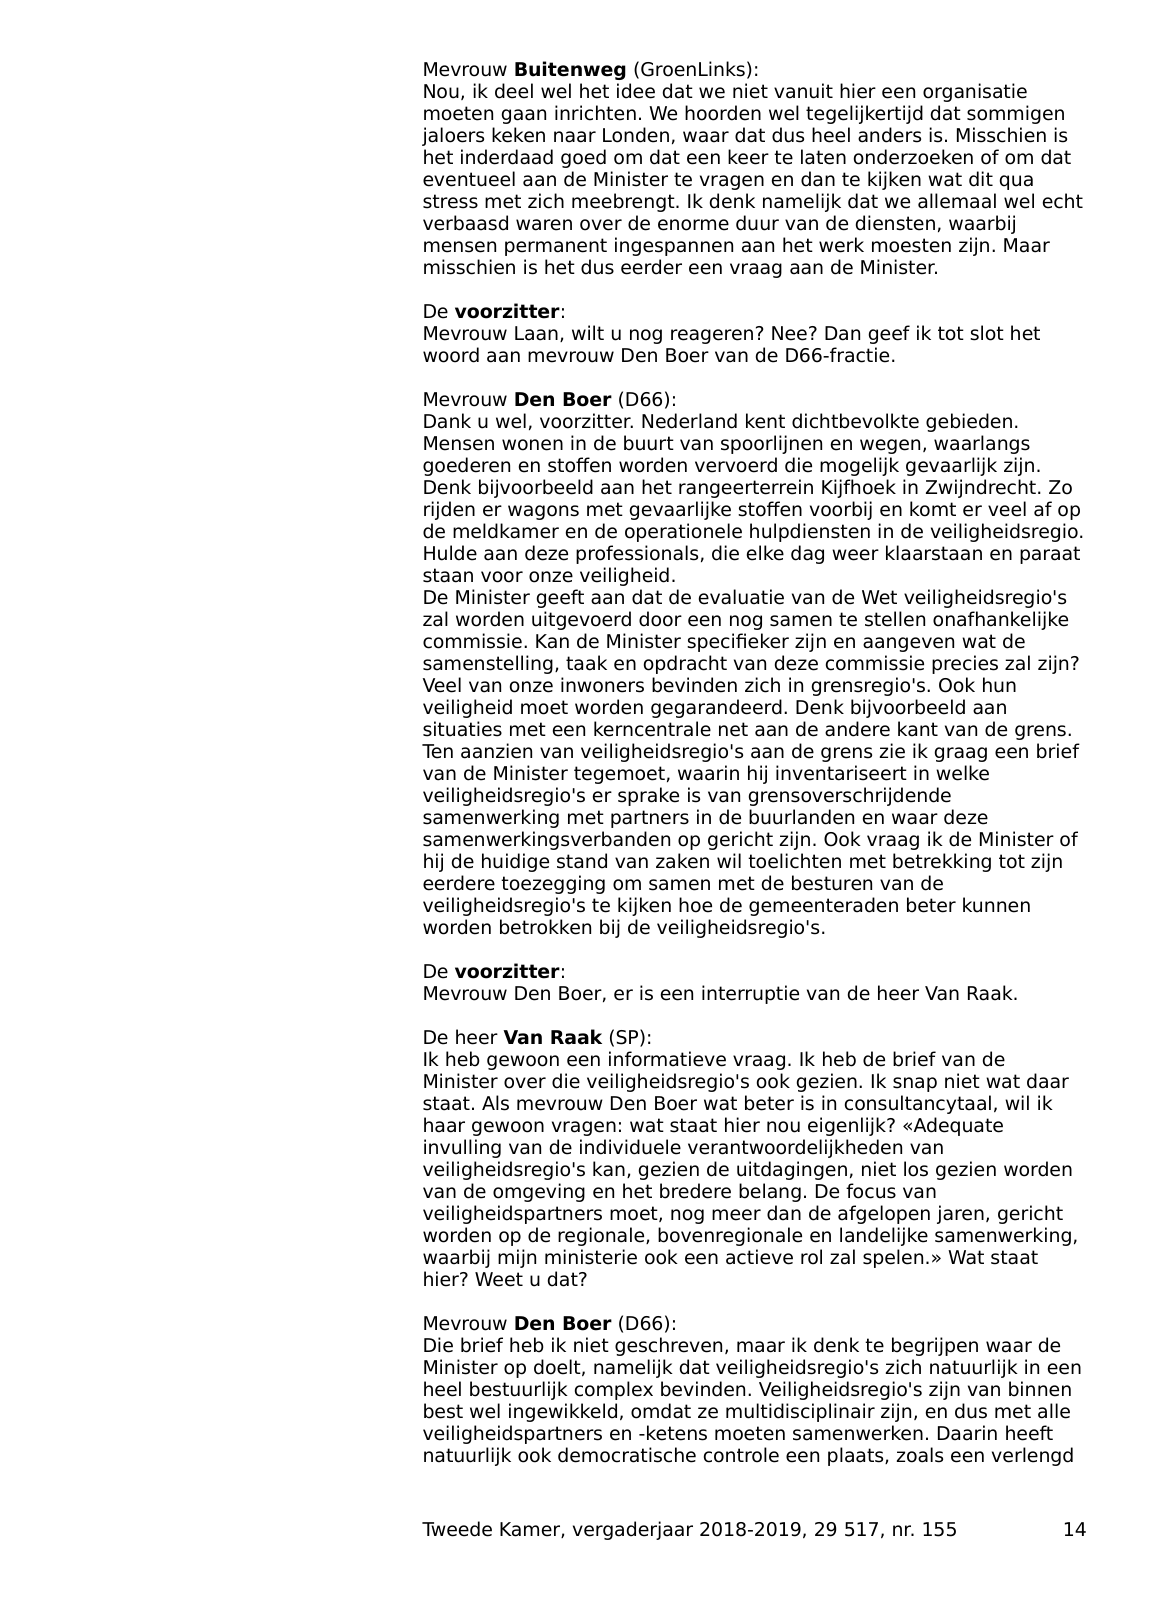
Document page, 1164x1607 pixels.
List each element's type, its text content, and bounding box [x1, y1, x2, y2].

text De voorzitter: [422, 961, 1087, 983]
text Mevrouw Den Boer, er is een interruptie van de heer Van Raak. [422, 983, 1087, 1005]
text Mevrouw Laan, wilt u nog reageren? Nee? Dan geef ik tot slot het woord aan mevrouw Den Boer van de D66-fractie. [422, 323, 1087, 367]
text De voorzitter: [422, 301, 1087, 323]
text De heer Van Raak (SP): [422, 1027, 1087, 1049]
text Mevrouw Den Boer (D66): [422, 1313, 1087, 1335]
text Nou, ik deel wel het idee dat we niet vanuit hier een organisatie moeten gaan inrichten. We hoorden wel tegelijkertijd dat sommigen jaloers keken naar Londen, waar dat dus heel anders is. Misschien is het inderdaad goed om dat een keer te laten onderzoeken of om dat eventueel aan de Minister te vragen en dan te kijken wat dit qua stress met zich meebrengt. Ik denk namelijk dat we allemaal wel echt verbaasd waren over de enorme duur van de diensten, waarbij mensen permanent ingespannen aan het werk moesten zijn. Maar misschien is het dus eerder een vraag aan de Minister. [422, 81, 1087, 279]
text De Minister geeft aan dat de evaluatie van de Wet veiligheidsregio's zal worden uitgevoerd door een nog samen te stellen onafhankelijke commissie. Kan de Minister specifieker zijn en aangeven wat de samenstelling, taak en opdracht van deze commissie precies zal zijn? [422, 587, 1087, 675]
text Die brief heb ik niet geschreven, maar ik denk te begrijpen waar de Minister op doelt, namelijk dat veiligheidsregio's zich natuurlijk in een heel bestuurlijk complex bevinden. Veiligheidsregio's zijn van binnen best wel ingewikkeld, omdat ze multidisciplinair zijn, en dus met alle veiligheidspartners en -ketens moeten samenwerken. Daarin heeft natuurlijk ook democratische controle een plaats, zoals een verlengd [422, 1335, 1087, 1467]
text Ik heb gewoon een informatieve vraag. Ik heb de brief van de Minister over die veiligheidsregio's ook gezien. Ik snap niet wat daar staat. Als mevrouw Den Boer wat beter is in consultancytaal, wil ik haar gewoon vragen: wat staat hier nou eigenlijk? «Adequate invulling van de individuele verantwoordelijkheden van veiligheidsregio's kan, gezien de uitdagingen, niet los gezien worden van de omgeving en het bredere belang. De focus van veiligheidspartners moet, nog meer dan de afgelopen jaren, gericht worden op de regionale, bovenregionale en landelijke samenwerking, waarbij mijn ministerie ook een actieve rol zal spelen.» Wat staat hier? Weet u dat? [422, 1049, 1087, 1291]
text Veel van onze inwoners bevinden zich in grensregio's. Ook hun veiligheid moet worden gegarandeerd. Denk bijvoorbeeld aan situaties met een kerncentrale net aan de andere kant van de grens. Ten aanzien van veiligheidsregio's aan de grens zie ik graag een brief van de Minister tegemoet, waarin hij inventariseert in welke veiligheidsregio's er sprake is van grensoverschrijdende samenwerking met partners in de buurlanden en waar deze samenwerkingsverbanden op gericht zijn. Ook vraag ik de Minister of hij de huidige stand van zaken wil toelichten met betrekking tot zijn eerdere toezegging om samen met de besturen van de veiligheidsregio's te kijken hoe de gemeenteraden beter kunnen worden betrokken bij de veiligheidsregio's. [422, 675, 1087, 939]
text Dank u wel, voorzitter. Nederland kent dichtbevolkte gebieden. Mensen wonen in de buurt van spoorlijnen en wegen, waarlangs goederen en stoffen worden vervoerd die mogelijk gevaarlijk zijn. Denk bijvoorbeeld aan het rangeerterrein Kijfhoek in Zwijndrecht. Zo rijden er wagons met gevaarlijke stoffen voorbij en komt er veel af op de meldkamer en de operationele hulpdiensten in de veiligheidsregio. Hulde aan deze professionals, die elke dag weer klaarstaan en paraat staan voor onze veiligheid. [422, 411, 1087, 587]
text Mevrouw Den Boer (D66): [422, 389, 1087, 411]
text Mevrouw Buitenweg (GroenLinks): [422, 59, 1087, 81]
